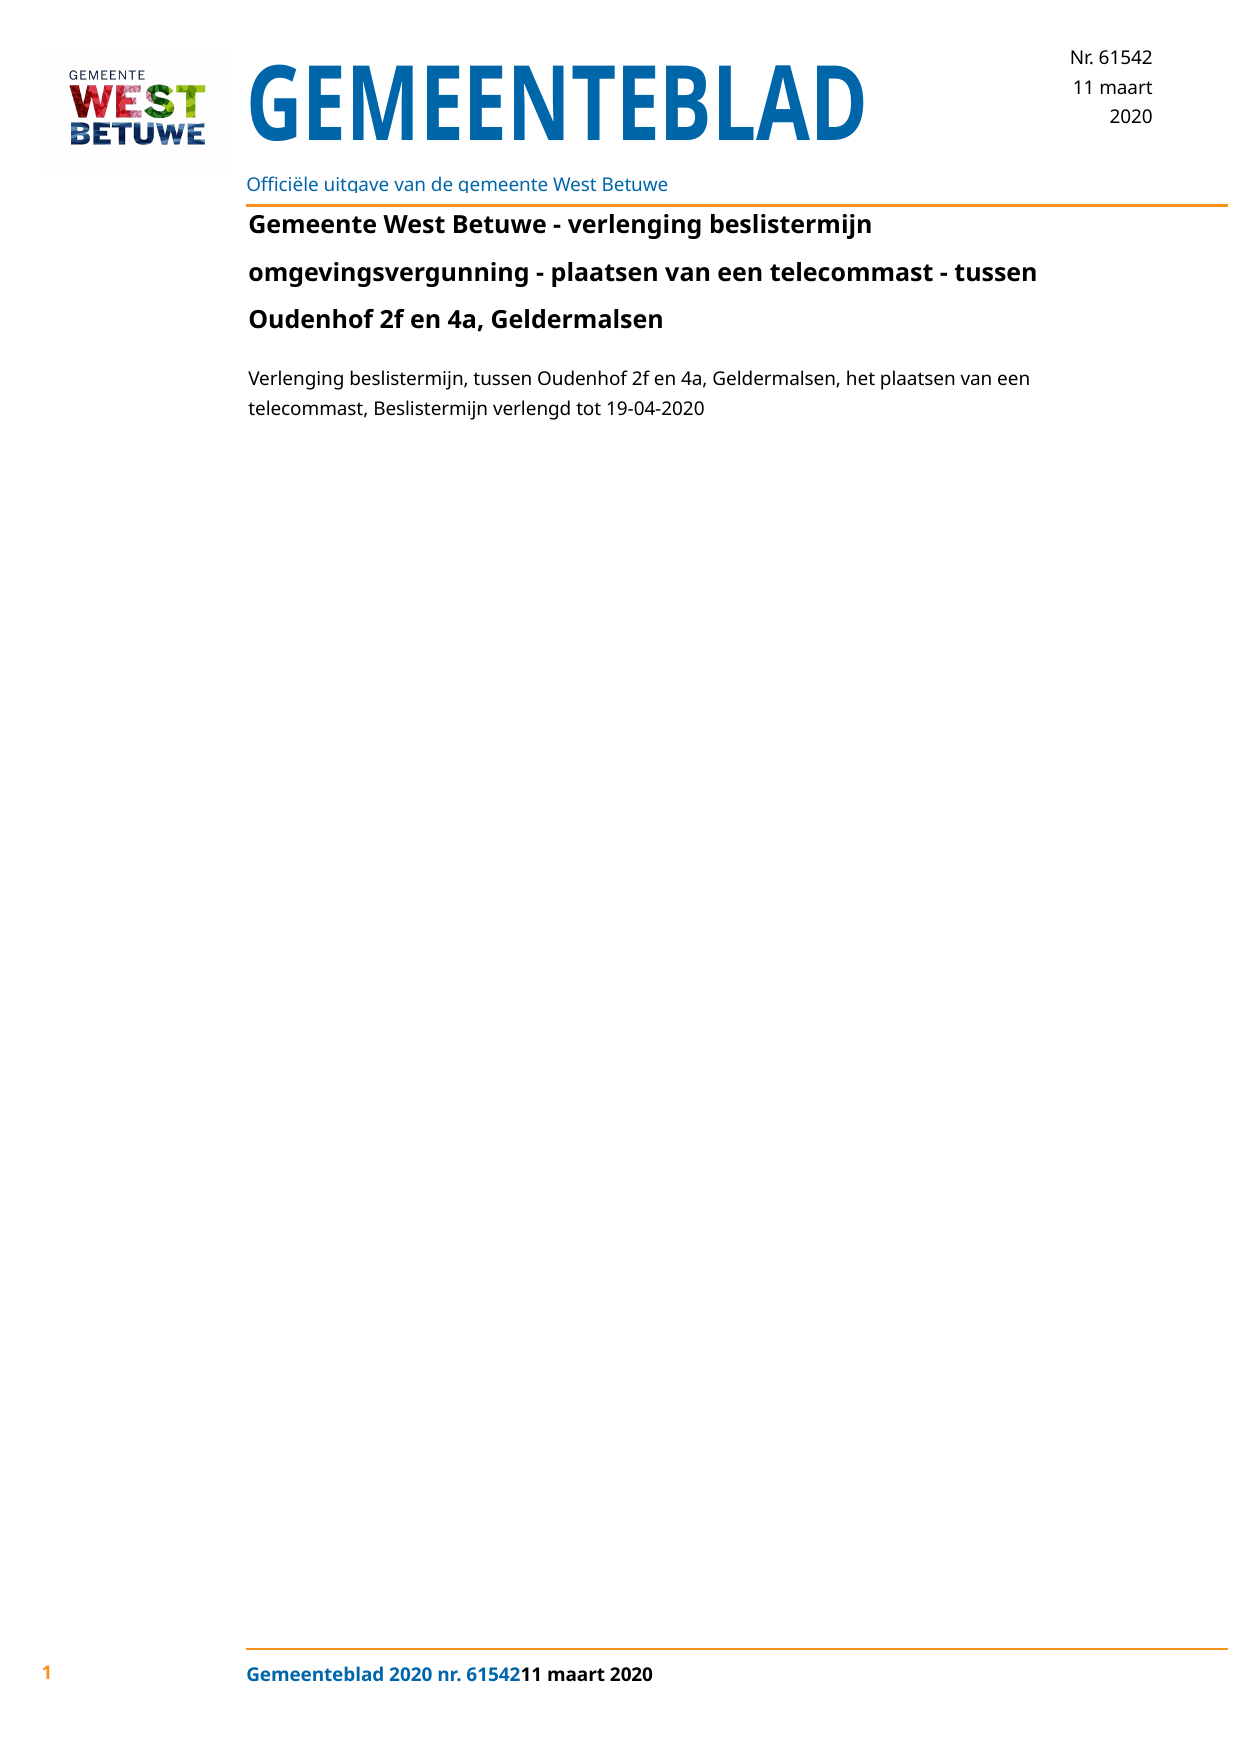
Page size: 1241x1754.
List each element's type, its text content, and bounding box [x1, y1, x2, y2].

text Verlenging beslistermijn, tussen Oudenhof 2f en 4a, Geldermalsen, het plaatsen van een telecommast, Beslistermijn verlengd tot 19-04-2020 [248, 366, 1152, 421]
picture [41, 47, 231, 172]
text Gemeente West Betuwe - verlenging beslistermijn omgevingsvergunning - plaatsen van een telecommast - tussen Oudenhof 2f en 4a, Geldermalsen [248, 207, 1152, 336]
